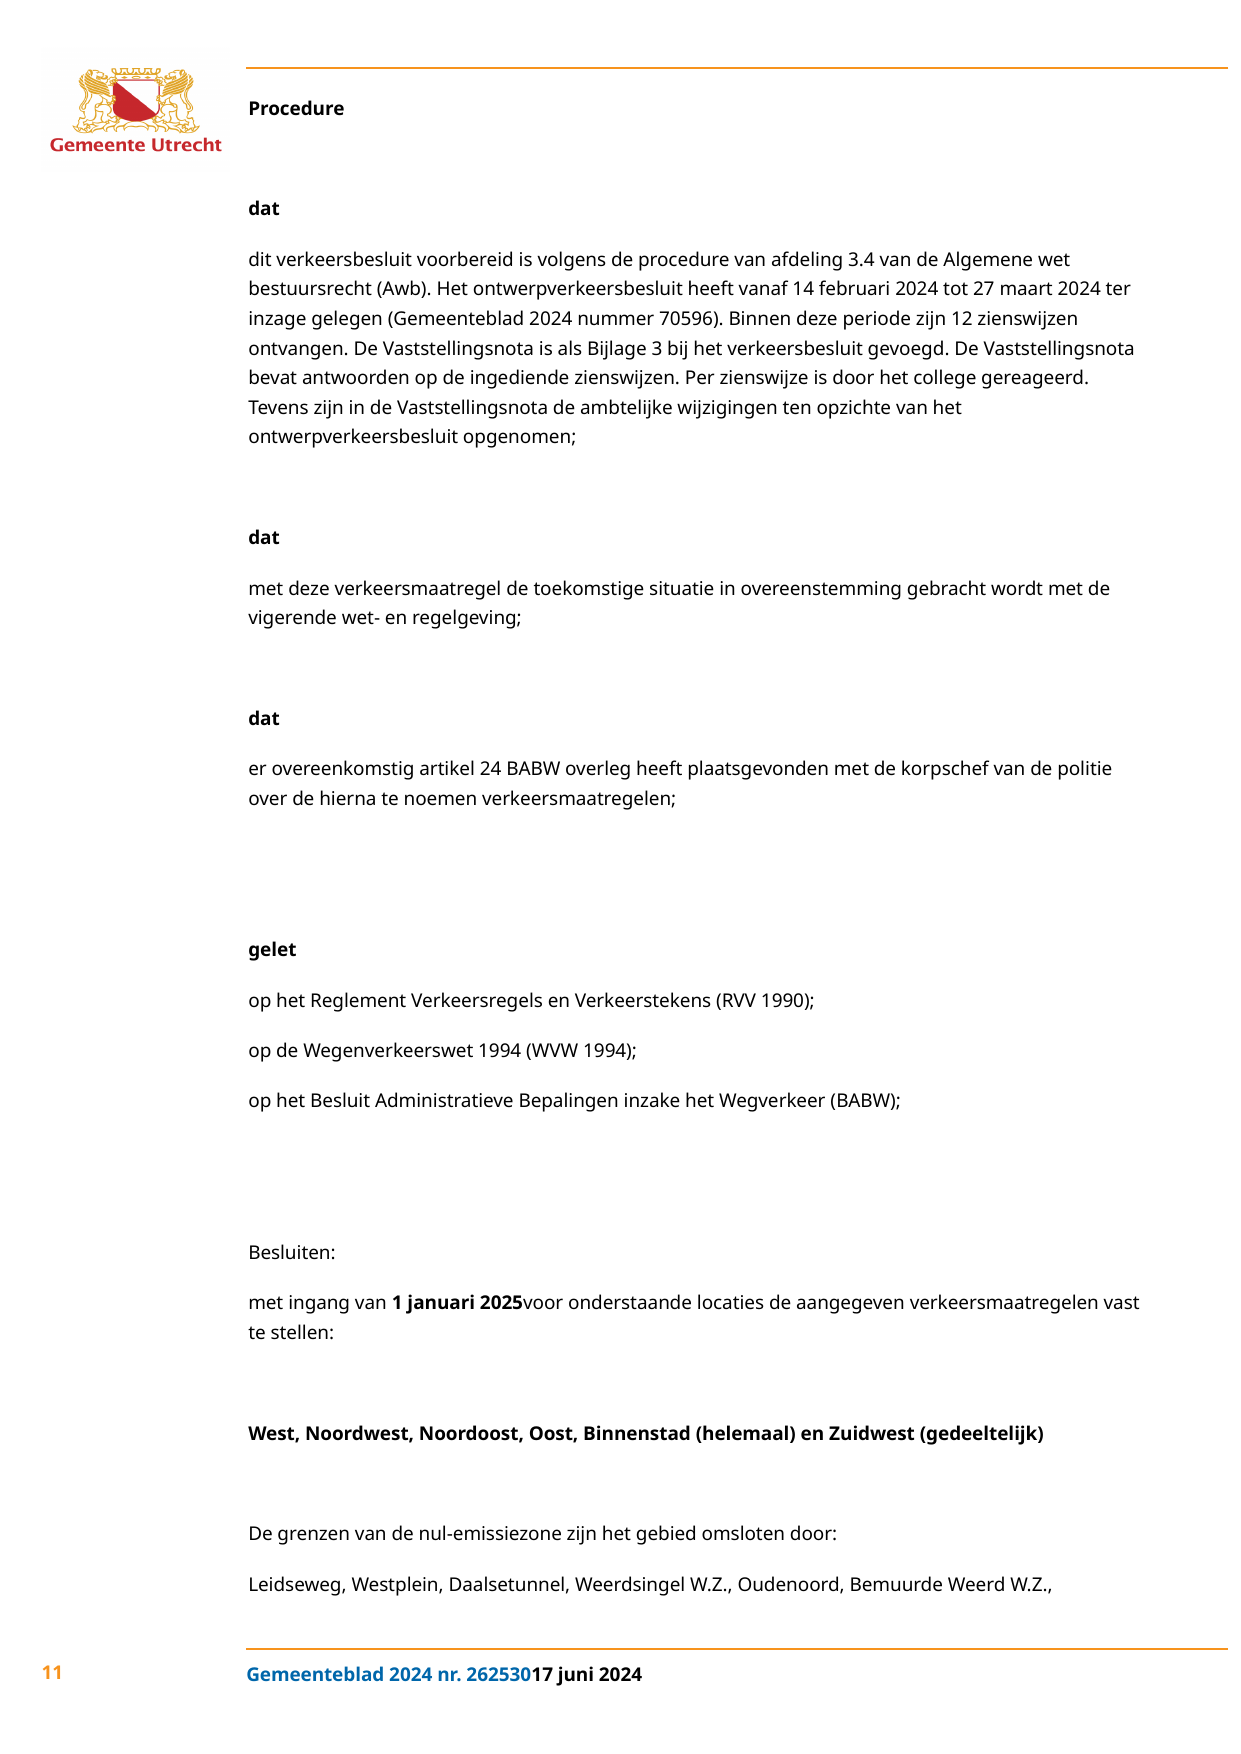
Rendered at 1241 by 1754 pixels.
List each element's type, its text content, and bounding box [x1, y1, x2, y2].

text er overeenkomstig artikel 24 BABW overleg heeft plaatsgevonden met de korpschef van de politie over de hierna te noemen verkeersmaatregelen; [248, 756, 1152, 811]
text dat [248, 196, 1152, 221]
text dat [248, 524, 1152, 550]
text met deze verkeersmaatregel de toekomstige situatie in overeenstemming gebracht wordt met de vigerende wet- en regelgeving; [248, 575, 1152, 630]
text Besluiten: [248, 1239, 1152, 1265]
text op de Wegenverkeerswet 1994 (WVW 1994); [248, 1037, 1152, 1063]
text dit verkeersbesluit voorbereid is volgens de procedure van afdeling 3.4 van de Algemene wet bestuursrecht (Awb). Het ontwerpverkeersbesluit heeft vanaf 14 februari 2024 tot 27 maart 2024 ter inzage gelegen (Gemeenteblad 2024 nummer 70596). Binnen deze periode zijn 12 zienswijzen ontvangen. De Vaststellingsnota is als Bijlage 3 bij het verkeersbesluit gevoegd. De Vaststellingsnota bevat antwoorden op de ingediende zienswijzen. Per zienswijze is door het college gereageerd. Tevens zijn in de Vaststellingsnota de ambtelijke wijzigingen ten opzichte van het ontwerpverkeersbesluit opgenomen; [248, 246, 1152, 449]
text Procedure [248, 95, 1152, 121]
text dat [248, 705, 1152, 731]
text Leidseweg, Westplein, Daalsetunnel, Weerdsingel W.Z., Oudenoord, Bemuurde Weerd W.Z., [248, 1571, 1152, 1597]
text op het Reglement Verkeersregels en Verkeerstekens (RVV 1990); [248, 987, 1152, 1013]
text West, Noordwest, Noordoost, Oost, Binnenstad (helemaal) en Zuidwest (gedeeltelijk) [248, 1420, 1152, 1446]
text met ingang van 1 januari 2025voor onderstaande locaties de aangegeven verkeersmaatregelen vast te stellen: [248, 1289, 1152, 1345]
text gelet [248, 936, 1152, 962]
picture [41, 47, 231, 172]
text De grenzen van de nul-emissiezone zijn het gebied omsloten door: [248, 1521, 1152, 1546]
text op het Besluit Administratieve Bepalingen inzake het Wegverkeer (BABW); [248, 1088, 1152, 1113]
